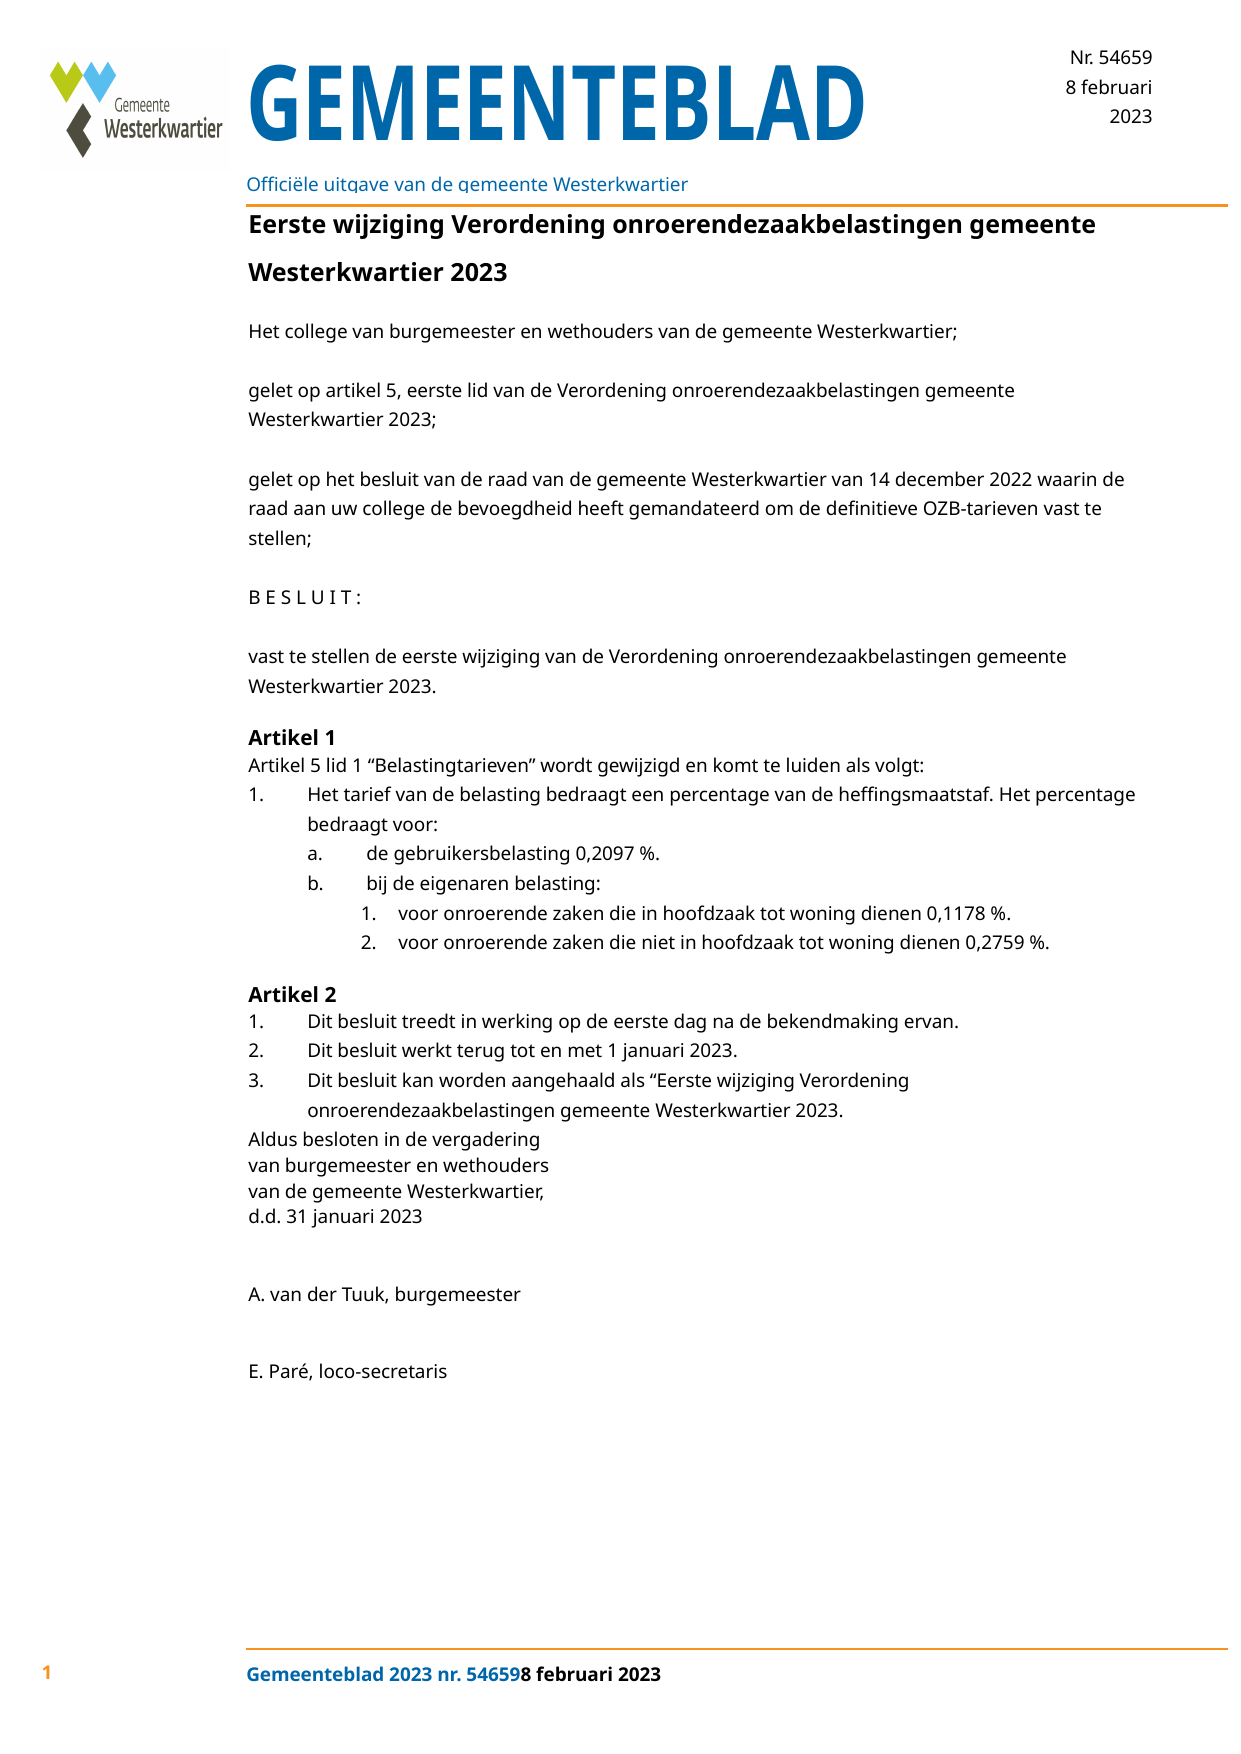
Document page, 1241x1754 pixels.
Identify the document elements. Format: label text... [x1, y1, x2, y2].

list Het tarief van de belasting bedraagt een percentage van de heffingsmaatstaf. Het percentage bedraagt voor: [248, 781, 1152, 837]
list de gebruikersbelasting 0,2097 %. [307, 841, 1152, 866]
text Artikel 5 lid 1 “Belastingtarieven” wordt gewijzigd en komt te luiden als volgt: [248, 752, 1152, 777]
text B E S L U I T : [248, 584, 1152, 610]
text d.d. 31 januari 2023 [248, 1204, 1152, 1229]
text gelet op artikel 5, eerste lid van de Verordening onroerendezaakbelastingen gemeente Westerkwartier 2023; [248, 377, 1152, 432]
text A. van der Tuuk, burgemeester [248, 1281, 1152, 1307]
list voor onroerende zaken die niet in hoofdzaak tot woning dienen 0,2759 %. [361, 929, 1152, 955]
text van de gemeente Westerkwartier, [248, 1178, 1152, 1204]
text van burgemeester en wethouders [248, 1152, 1152, 1178]
text Artikel 2 [248, 980, 1152, 1008]
text Aldus besloten in de vergadering [248, 1126, 1152, 1152]
text E. Paré, loco-secretaris [248, 1358, 1152, 1384]
text gelet op het besluit van de raad van de gemeente Westerkwartier van 14 december 2022 waarin de raad aan uw college de bevoegdheid heeft gemandateerd om de definitieve OZB-tarieven vast te stellen; [248, 466, 1152, 551]
text Artikel 1 [248, 723, 1152, 752]
list bij de eigenaren belasting: [307, 870, 1152, 896]
list Dit besluit werkt terug tot en met 1 januari 2023. [248, 1038, 1152, 1063]
picture [41, 47, 231, 172]
text Eerste wijziging Verordening onroerendezaakbelastingen gemeente Westerkwartier 2023 [248, 207, 1152, 288]
list onroerendezaakbelastingen gemeente Westerkwartier 2023. [248, 1097, 1152, 1123]
list Dit besluit kan worden aangehaald als “Eerste wijziging Verordening [248, 1067, 1152, 1093]
list Dit besluit treedt in werking op de eerste dag na de bekendmaking ervan. [248, 1008, 1152, 1034]
text Het college van burgemeester en wethouders van de gemeente Westerkwartier; [248, 318, 1152, 344]
list voor onroerende zaken die in hoofdzaak tot woning dienen 0,1178 %. [361, 900, 1152, 925]
text vast te stellen de eerste wijziging van de Verordening onroerendezaakbelastingen gemeente Westerkwartier 2023. [248, 643, 1152, 699]
